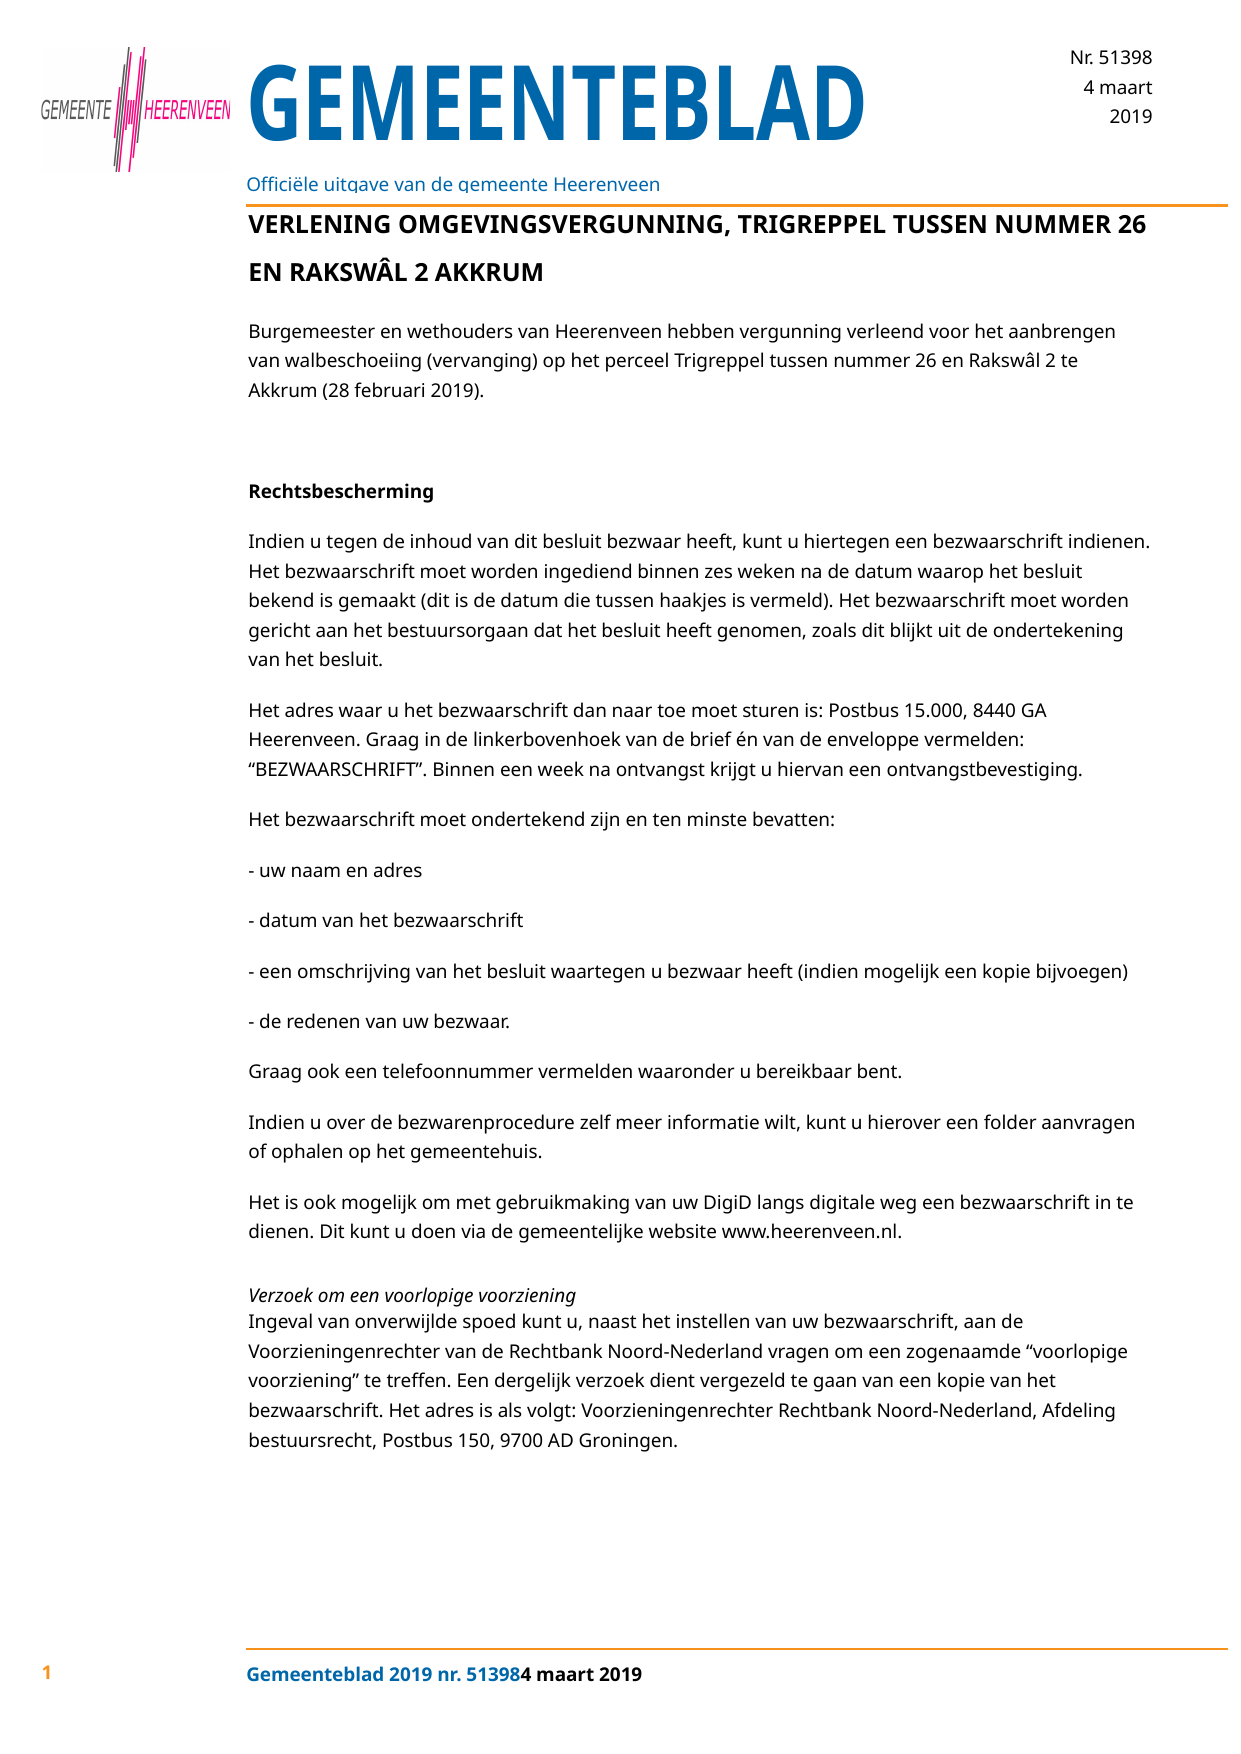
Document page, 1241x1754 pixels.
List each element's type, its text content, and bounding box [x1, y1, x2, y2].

text - uw naam en adres [248, 857, 1152, 883]
text Ingeval van onverwijlde spoed kunt u, naast het instellen van uw bezwaarschrift, aan de Voorzieningenrechter van de Rechtbank Noord-Nederland vragen om een zogenaamde “voorlopige voorziening” te treffen. Een dergelijk verzoek dient vergezeld te gaan van een kopie van het bezwaarschrift. Het adres is als volgt: Voorzieningenrechter Rechtbank Noord-Nederland, Afdeling bestuursrecht, Postbus 150, 9700 AD Groningen. [248, 1308, 1152, 1452]
text Indien u over de bezwarenprocedure zelf meer informatie wilt, kunt u hierover een folder aanvragen of ophalen op het gemeentehuis. [248, 1109, 1152, 1164]
picture [41, 47, 231, 172]
text Graag ook een telefoonnummer vermelden waaronder u bereikbaar bent. [248, 1059, 1152, 1084]
text Het adres waar u het bezwaarschrift dan naar toe moet sturen is: Postbus 15.000, 8440 GA Heerenveen. Graag in de linkerbovenhoek van de brief én van de enveloppe vermelden: “BEZWAARSCHRIFT”. Binnen een week na ontvangst krijgt u hiervan een ontvangstbevestiging. [248, 697, 1152, 782]
text Burgemeester en wethouders van Heerenveen hebben vergunning verleend voor het aanbrengen van walbeschoeiing (vervanging) op het perceel Trigreppel tussen nummer 26 en Rakswâl 2 te Akkrum (28 februari 2019). [248, 318, 1152, 403]
text Het is ook mogelijk om met gebruikmaking van uw DigiD langs digitale weg een bezwaarschrift in te dienen. Dit kunt u doen via de gemeentelijke website www.heerenveen.nl. [248, 1189, 1152, 1244]
text Het bezwaarschrift moet ondertekend zijn en ten minste bevatten: [248, 807, 1152, 832]
text - een omschrijving van het besluit waartegen u bezwaar heeft (indien mogelijk een kopie bijvoegen) [248, 958, 1152, 984]
text Indien u tegen de inhoud van dit besluit bezwaar heeft, kunt u hiertegen een bezwaarschrift indienen. Het bezwaarschrift moet worden ingediend binnen zes weken na de datum waarop het besluit bekend is gemaakt (dit is de datum die tussen haakjes is vermeld). Het bezwaarschrift moet worden gericht aan het bestuursorgaan dat het besluit heeft genomen, zoals dit blijkt uit de ondertekening van het besluit. [248, 528, 1152, 672]
text - datum van het bezwaarschrift [248, 907, 1152, 933]
text - de redenen van uw bezwaar. [248, 1008, 1152, 1034]
text VERLENING OMGEVINGSVERGUNNING, TRIGREPPEL TUSSEN NUMMER 26 EN RAKSWÂL 2 AKKRUM [248, 207, 1152, 288]
text Rechtsbescherming [248, 478, 1152, 504]
text Verzoek om een voorlopige voorziening [248, 1283, 1152, 1308]
